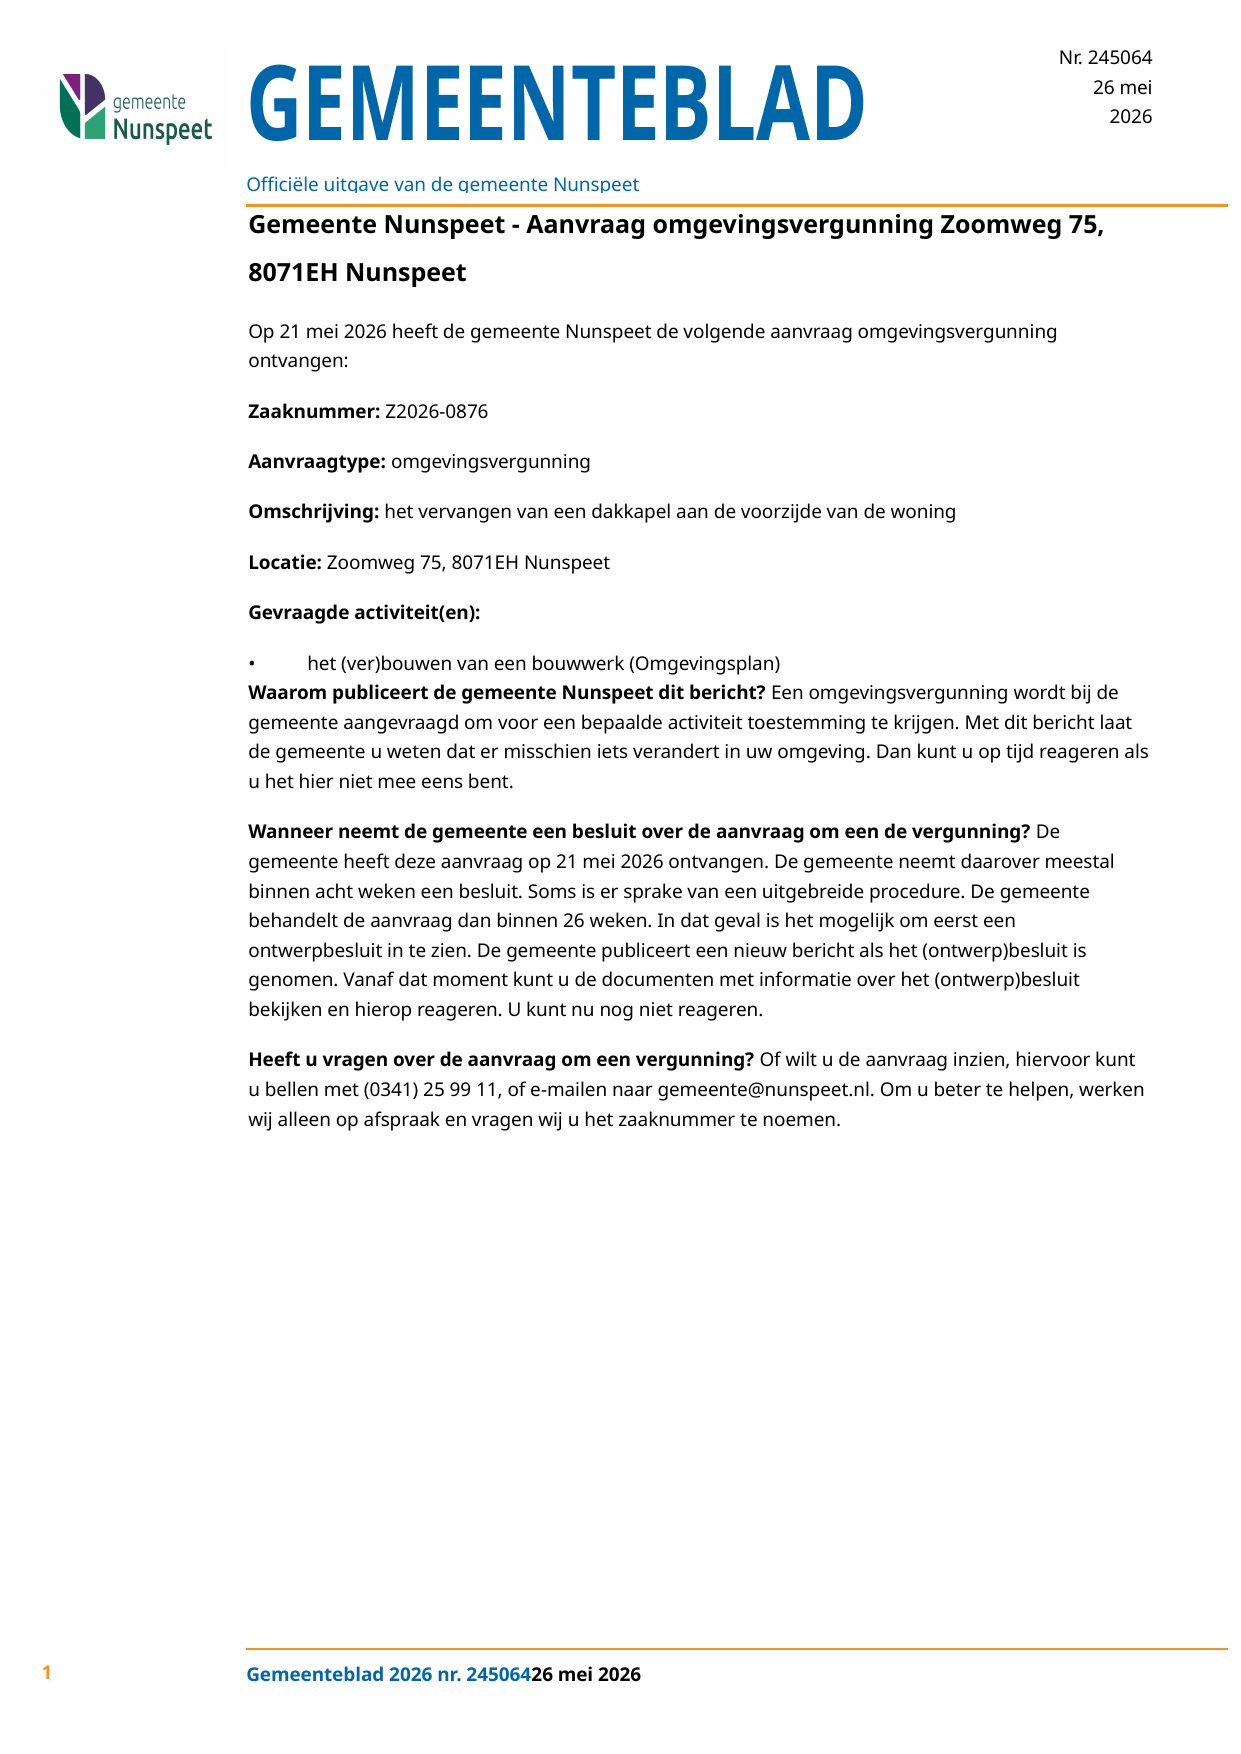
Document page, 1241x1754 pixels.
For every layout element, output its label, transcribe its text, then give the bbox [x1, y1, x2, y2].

text Waarom publiceert de gemeente Nunspeet dit bericht? Een omgevingsvergunning wordt bij de gemeente aangevraagd om voor een bepaalde activiteit toestemming te krijgen. Met dit bericht laat de gemeente u weten dat er misschien iets verandert in uw omgeving. Dan kunt u op tijd reageren als u het hier niet mee eens bent. [248, 679, 1152, 794]
text Aanvraagtype: omgevingsvergunning [248, 448, 1152, 474]
text Wanneer neemt de gemeente een besluit over de aanvraag om een de vergunning? De gemeente heeft deze aanvraag op 21 mei 2026 ontvangen. De gemeente neemt daarover meestal binnen acht weken een besluit. Soms is er sprake van een uitgebreide procedure. De gemeente behandelt de aanvraag dan binnen 26 weken. In dat geval is het mogelijk om eerst een ontwerpbesluit in te zien. De gemeente publiceert een nieuw bericht als het (ontwerp)besluit is genomen. Vanaf dat moment kunt u de documenten met informatie over het (ontwerp)besluit bekijken en hierop reageren. U kunt nu nog niet reageren. [248, 819, 1152, 1022]
text Zaaknummer: Z2026-0876 [248, 398, 1152, 424]
text Op 21 mei 2026 heeft de gemeente Nunspeet de volgende aanvraag omgevingsvergunning ontvangen: [248, 318, 1152, 373]
text Gemeente Nunspeet - Aanvraag omgevingsvergunning Zoomweg 75, 8071EH Nunspeet [248, 207, 1152, 288]
text Omschrijving: het vervangen van een dakkapel aan de voorzijde van de woning [248, 499, 1152, 524]
picture [41, 47, 231, 172]
text Heeft u vragen over de aanvraag om een vergunning? Of wilt u de aanvraag inzien, hiervoor kunt u bellen met (0341) 25 99 11, of e-mailen naar gemeente@nunspeet.nl. Om u beter te helpen, werken wij alleen op afspraak en vragen wij u het zaaknummer te noemen. [248, 1047, 1152, 1132]
text Locatie: Zoomweg 75, 8071EH Nunspeet [248, 549, 1152, 575]
text Gevraagde activiteit(en): [248, 599, 1152, 625]
list het (ver)bouwen van een bouwwerk (Omgevingsplan) [248, 650, 1152, 676]
